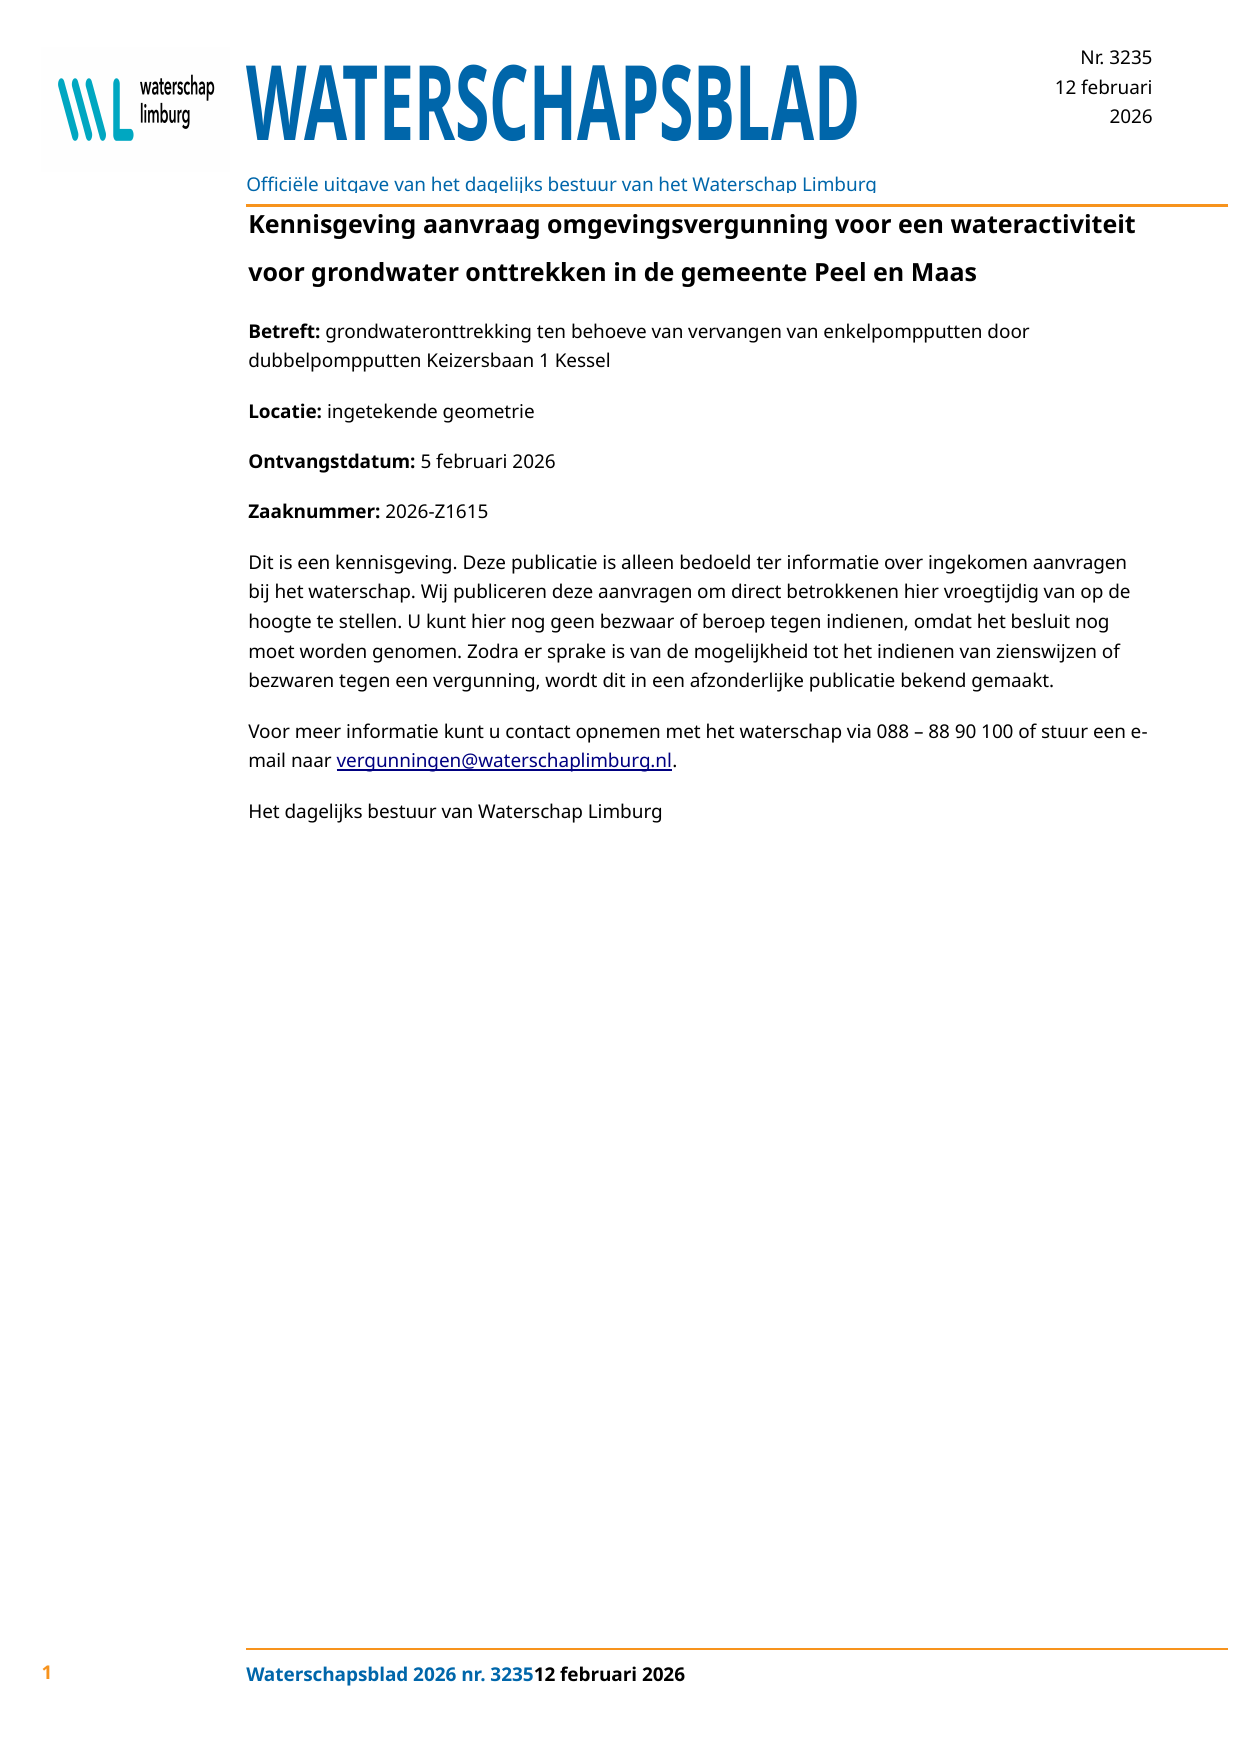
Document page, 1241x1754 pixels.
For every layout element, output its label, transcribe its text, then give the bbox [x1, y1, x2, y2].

text Locatie: ingetekende geometrie [248, 398, 1152, 424]
text Betreft: grondwateronttrekking ten behoeve van vervangen van enkelpompputten door dubbelpompputten Keizersbaan 1 Kessel [248, 318, 1152, 373]
text Kennisgeving aanvraag omgevingsvergunning voor een wateractiviteit voor grondwater onttrekken in de gemeente Peel en Maas [248, 207, 1152, 288]
text Dit is een kennisgeving. Deze publicatie is alleen bedoeld ter informatie over ingekomen aanvragen bij het waterschap. Wij publiceren deze aanvragen om direct betrokkenen hier vroegtijdig van op de hoogte te stellen. U kunt hier nog geen bezwaar of beroep tegen indienen, omdat het besluit nog moet worden genomen. Zodra er sprake is van de mogelijkheid tot het indienen van zienswijzen of bezwaren tegen een vergunning, wordt dit in een afzonderlijke publicatie bekend gemaakt. [248, 549, 1152, 693]
text Het dagelijks bestuur van Waterschap Limburg [248, 798, 1152, 824]
text Ontvangstdatum: 5 februari 2026 [248, 448, 1152, 474]
picture [41, 47, 231, 172]
text Voor meer informatie kunt u contact opnemen met het waterschap via 088 – 88 90 100 of stuur een e-mail naar vergunningen@waterschaplimburg.nl. [248, 718, 1152, 773]
text Zaaknummer: 2026-Z1615 [248, 499, 1152, 524]
